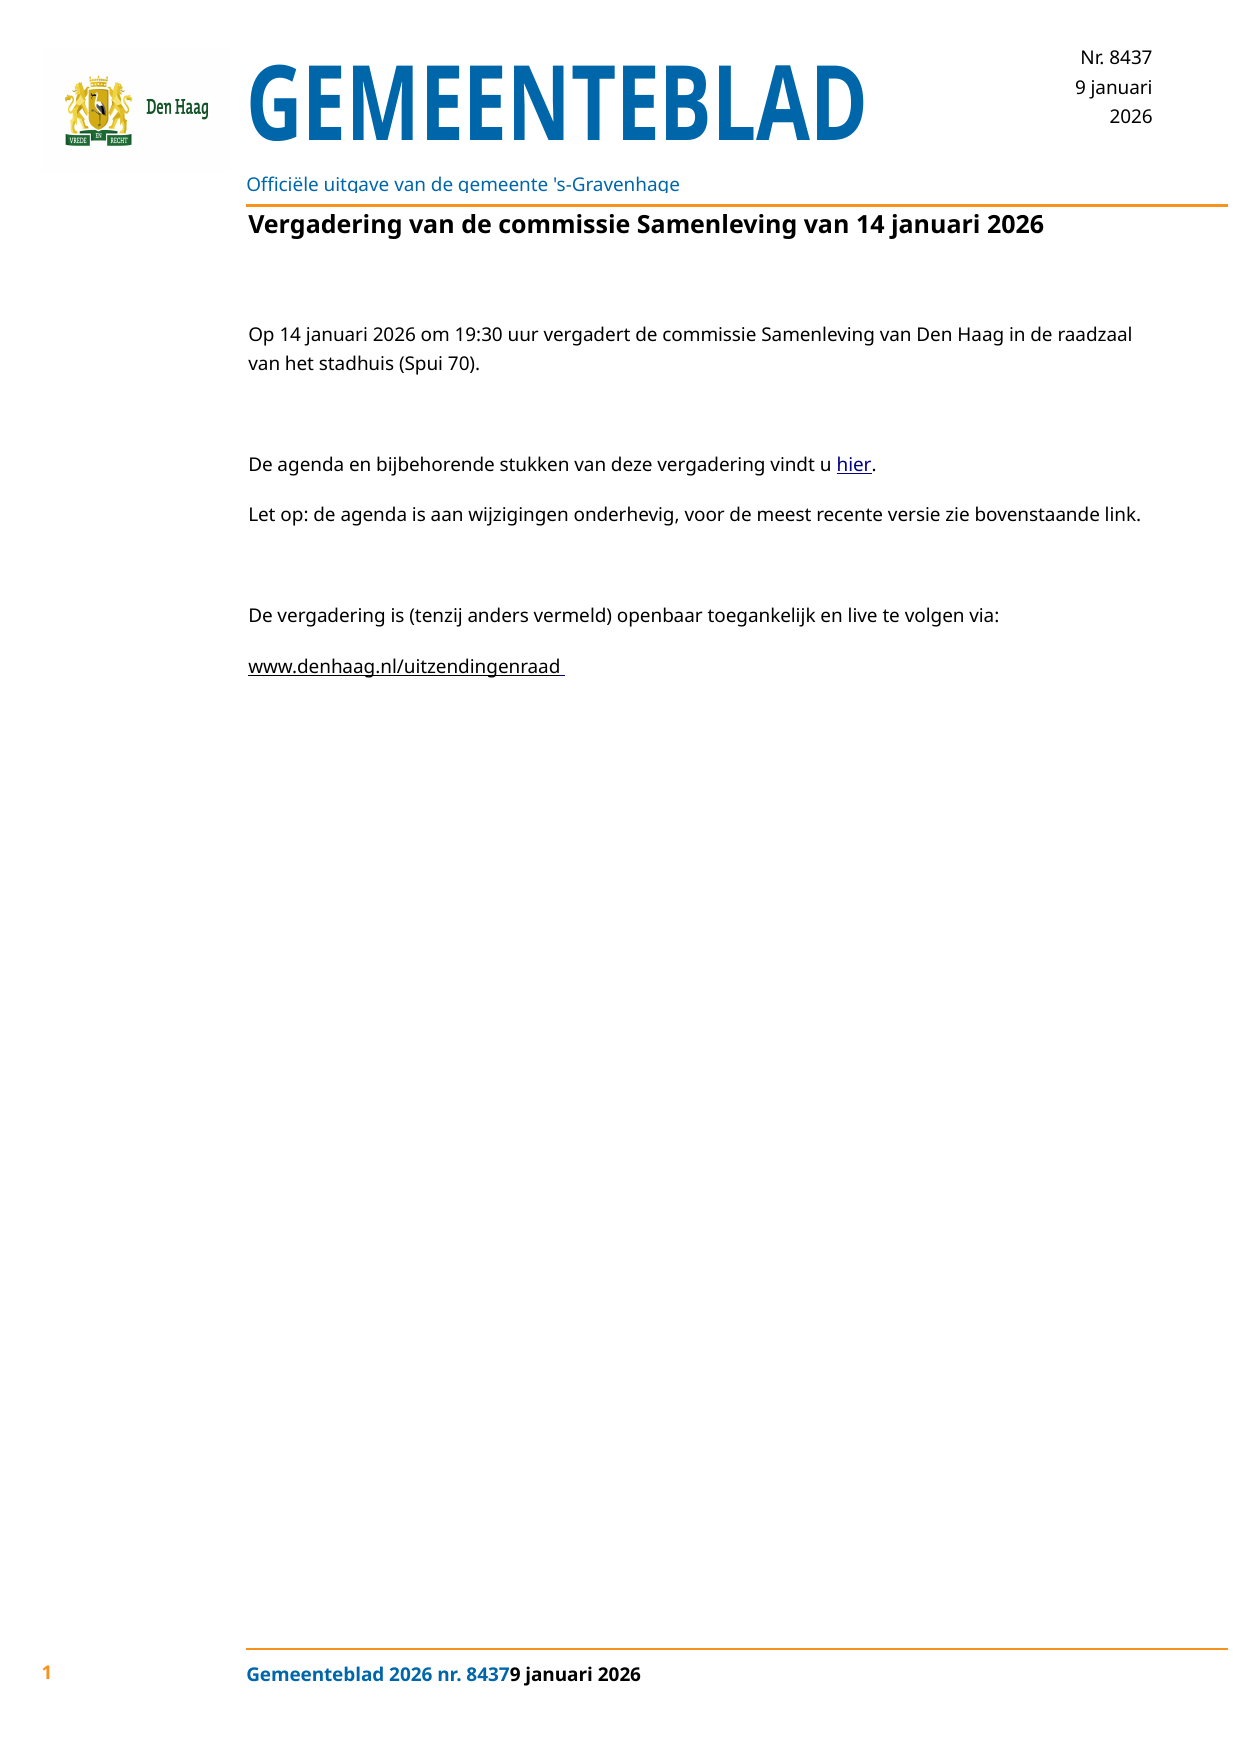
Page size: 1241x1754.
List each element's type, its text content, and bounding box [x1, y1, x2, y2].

text De vergadering is (tenzij anders vermeld) openbaar toegankelijk en live te volgen via: [248, 602, 1152, 628]
text www.denhaag.nl/uitzendingenraad [248, 653, 1152, 678]
text Vergadering van de commissie Samenleving van 14 januari 2026 [248, 207, 1152, 241]
text Op 14 januari 2026 om 19:30 uur vergadert de commissie Samenleving van Den Haag in de raadzaal van het stadhuis (Spui 70). [248, 321, 1152, 376]
text De agenda en bijbehorende stukken van deze vergadering vindt u hier. [248, 451, 1152, 477]
text Let op: de agenda is aan wijzigingen onderhevig, voor de meest recente versie zie bovenstaande link. [248, 502, 1152, 527]
picture [41, 47, 231, 172]
